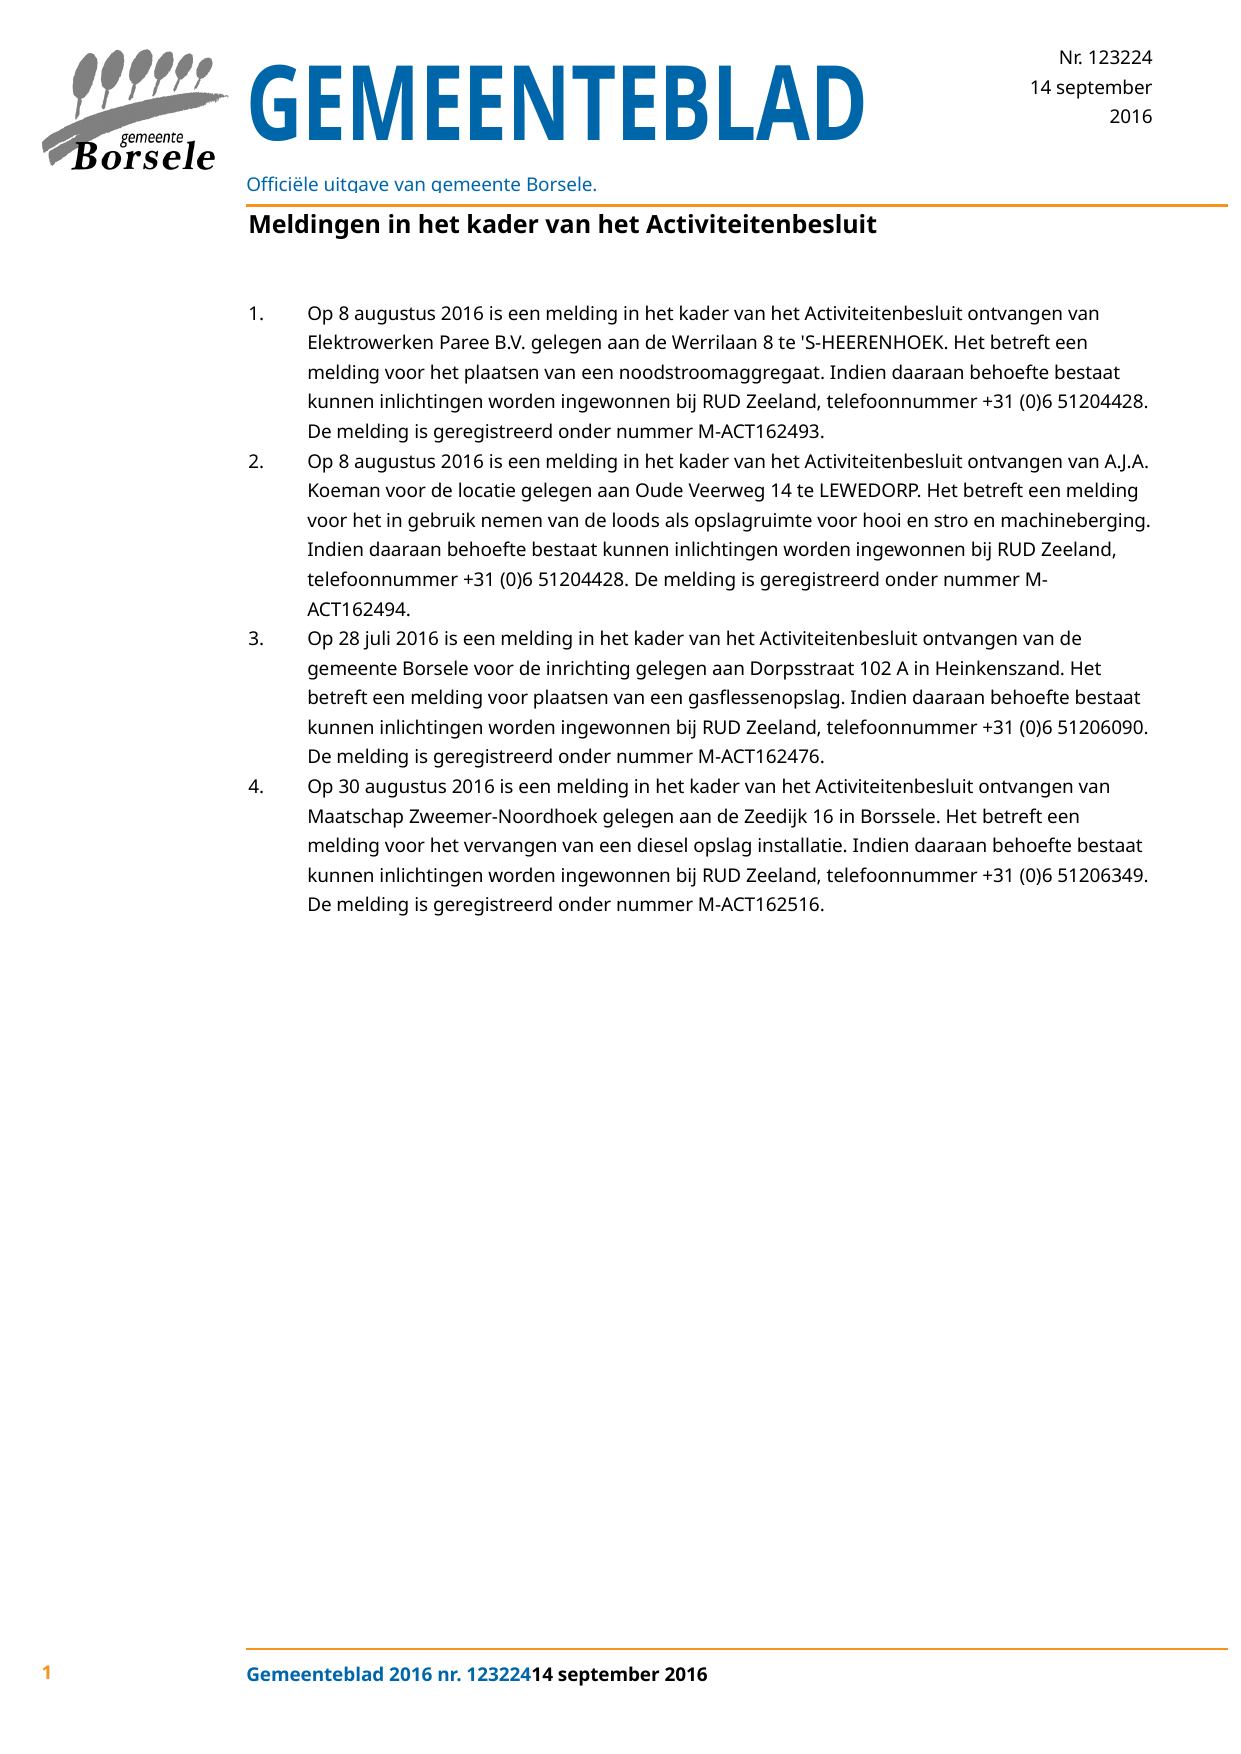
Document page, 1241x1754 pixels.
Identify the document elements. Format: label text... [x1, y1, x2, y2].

text Meldingen in het kader van het Activiteitenbesluit [248, 207, 1152, 241]
picture [41, 47, 231, 172]
list Op 8 augustus 2016 is een melding in het kader van het Activiteitenbesluit ontvangen van Elektrowerken Paree B.V. gelegen aan de Werrilaan 8 te 'S-HEERENHOEK. Het betreft een melding voor het plaatsen van een noodstroomaggregaat. Indien daaraan behoefte bestaat kunnen inlichtingen worden ingewonnen bij RUD Zeeland, telefoonnummer +31 (0)6 51204428. De melding is geregistreerd onder nummer M-ACT162493. [248, 300, 1152, 444]
list Op 8 augustus 2016 is een melding in het kader van het Activiteitenbesluit ontvangen van A.J.A. Koeman voor de locatie gelegen aan Oude Veerweg 14 te LEWEDORP. Het betreft een melding voor het in gebruik nemen van de loods als opslagruimte voor hooi en stro en machineberging. Indien daaraan behoefte bestaat kunnen inlichtingen worden ingewonnen bij RUD Zeeland, telefoonnummer +31 (0)6 51204428. De melding is geregistreerd onder nummer M-ACT162494. [248, 448, 1152, 621]
list Op 28 juli 2016 is een melding in het kader van het Activiteitenbesluit ontvangen van de gemeente Borsele voor de inrichting gelegen aan Dorpsstraat 102 A in Heinkenszand. Het betreft een melding voor plaatsen van een gasflessenopslag. Indien daaraan behoefte bestaat kunnen inlichtingen worden ingewonnen bij RUD Zeeland, telefoonnummer +31 (0)6 51206090. De melding is geregistreerd onder nummer M-ACT162476. [248, 625, 1152, 769]
list Op 30 augustus 2016 is een melding in het kader van het Activiteitenbesluit ontvangen van Maatschap Zweemer-Noordhoek gelegen aan de Zeedijk 16 in Borssele. Het betreft een melding voor het vervangen van een diesel opslag installatie. Indien daaraan behoefte bestaat kunnen inlichtingen worden ingewonnen bij RUD Zeeland, telefoonnummer +31 (0)6 51206349. De melding is geregistreerd onder nummer M-ACT162516. [248, 773, 1152, 917]
